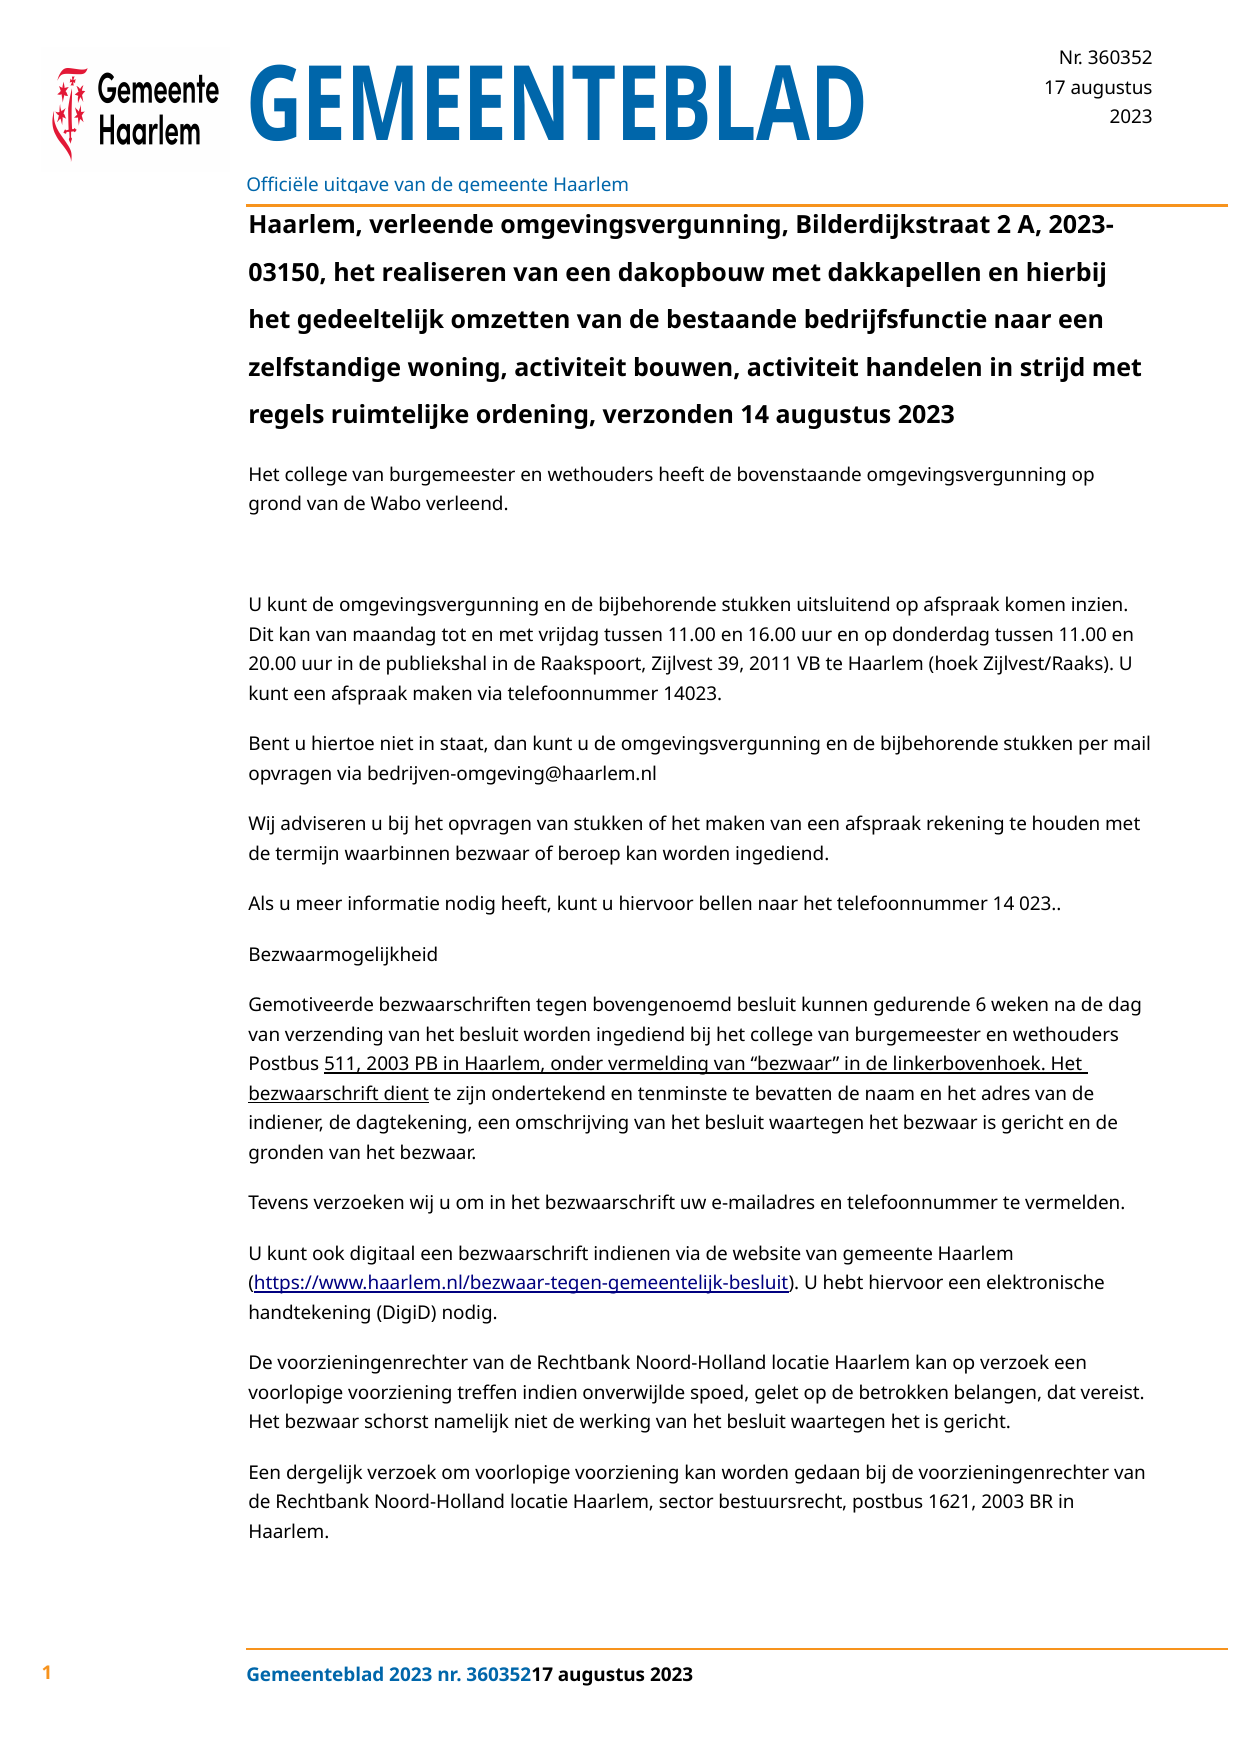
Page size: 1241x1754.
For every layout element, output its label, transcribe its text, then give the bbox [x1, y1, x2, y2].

picture [41, 47, 231, 172]
text Tevens verzoeken wij u om in het bezwaarschrift uw e-mailadres en telefoonnummer te vermelden. [248, 1189, 1152, 1215]
text Als u meer informatie nodig heeft, kunt u hiervoor bellen naar het telefoonnummer 14 023.. [248, 890, 1152, 916]
text Bezwaarmogelijkheid [248, 941, 1152, 966]
text Bent u hiertoe niet in staat, dan kunt u de omgevingsvergunning en de bijbehorende stukken per mail opvragen via bedrijven-omgeving@haarlem.nl [248, 730, 1152, 786]
text Haarlem, verleende omgevingsvergunning, Bilderdijkstraat 2 A, 2023-03150, het realiseren van een dakopbouw met dakkapellen en hierbij het gedeeltelijk omzetten van de bestaande bedrijfsfunctie naar een zelfstandige woning, activiteit bouwen, activiteit handelen in strijd met regels ruimtelijke ordening, verzonden 14 augustus 2023 [248, 207, 1152, 431]
text U kunt ook digitaal een bezwaarschrift indienen via de website van gemeente Haarlem (https://www.haarlem.nl/bezwaar-tegen-gemeentelijk-besluit). U hebt hiervoor een elektronische handtekening (DigiD) nodig. [248, 1240, 1152, 1325]
text Wij adviseren u bij het opvragen van stukken of het maken van een afspraak rekening te houden met de termijn waarbinnen bezwaar of beroep kan worden ingediend. [248, 810, 1152, 866]
text Een dergelijk verzoek om voorlopige voorziening kan worden gedaan bij de voorzieningenrechter van de Rechtbank Noord-Holland locatie Haarlem, sector bestuursrecht, postbus 1621, 2003 BR in Haarlem. [248, 1459, 1152, 1544]
text De voorzieningenrechter van de Rechtbank Noord-Holland locatie Haarlem kan op verzoek een voorlopige voorziening treffen indien onverwijlde spoed, gelet op de betrokken belangen, dat vereist. Het bezwaar schorst namelijk niet de werking van het besluit waartegen het is gericht. [248, 1349, 1152, 1434]
text Het college van burgemeester en wethouders heeft de bovenstaande omgevingsvergunning op grond van de Wabo verleend. [248, 461, 1152, 516]
text Gemotiveerde bezwaarschriften tegen bovengenoemd besluit kunnen gedurende 6 weken na de dag van verzending van het besluit worden ingediend bij het college van burgemeester en wethouders Postbus 511, 2003 PB in Haarlem, onder vermelding van “bezwaar” in de linkerbovenhoek. Het bezwaarschrift dient te zijn ondertekend en tenminste te bevatten de naam en het adres van de indiener, de dagtekening, een omschrijving van het besluit waartegen het bezwaar is gericht en de gronden van het bezwaar. [248, 991, 1152, 1165]
text U kunt de omgevingsvergunning en de bijbehorende stukken uitsluitend op afspraak komen inzien. Dit kan van maandag tot en met vrijdag tussen 11.00 en 16.00 uur en op donderdag tussen 11.00 en 20.00 uur in de publiekshal in de Raakspoort, Zijlvest 39, 2011 VB te Haarlem (hoek Zijlvest/Raaks). U kunt een afspraak maken via telefoonnummer 14023. [248, 591, 1152, 706]
